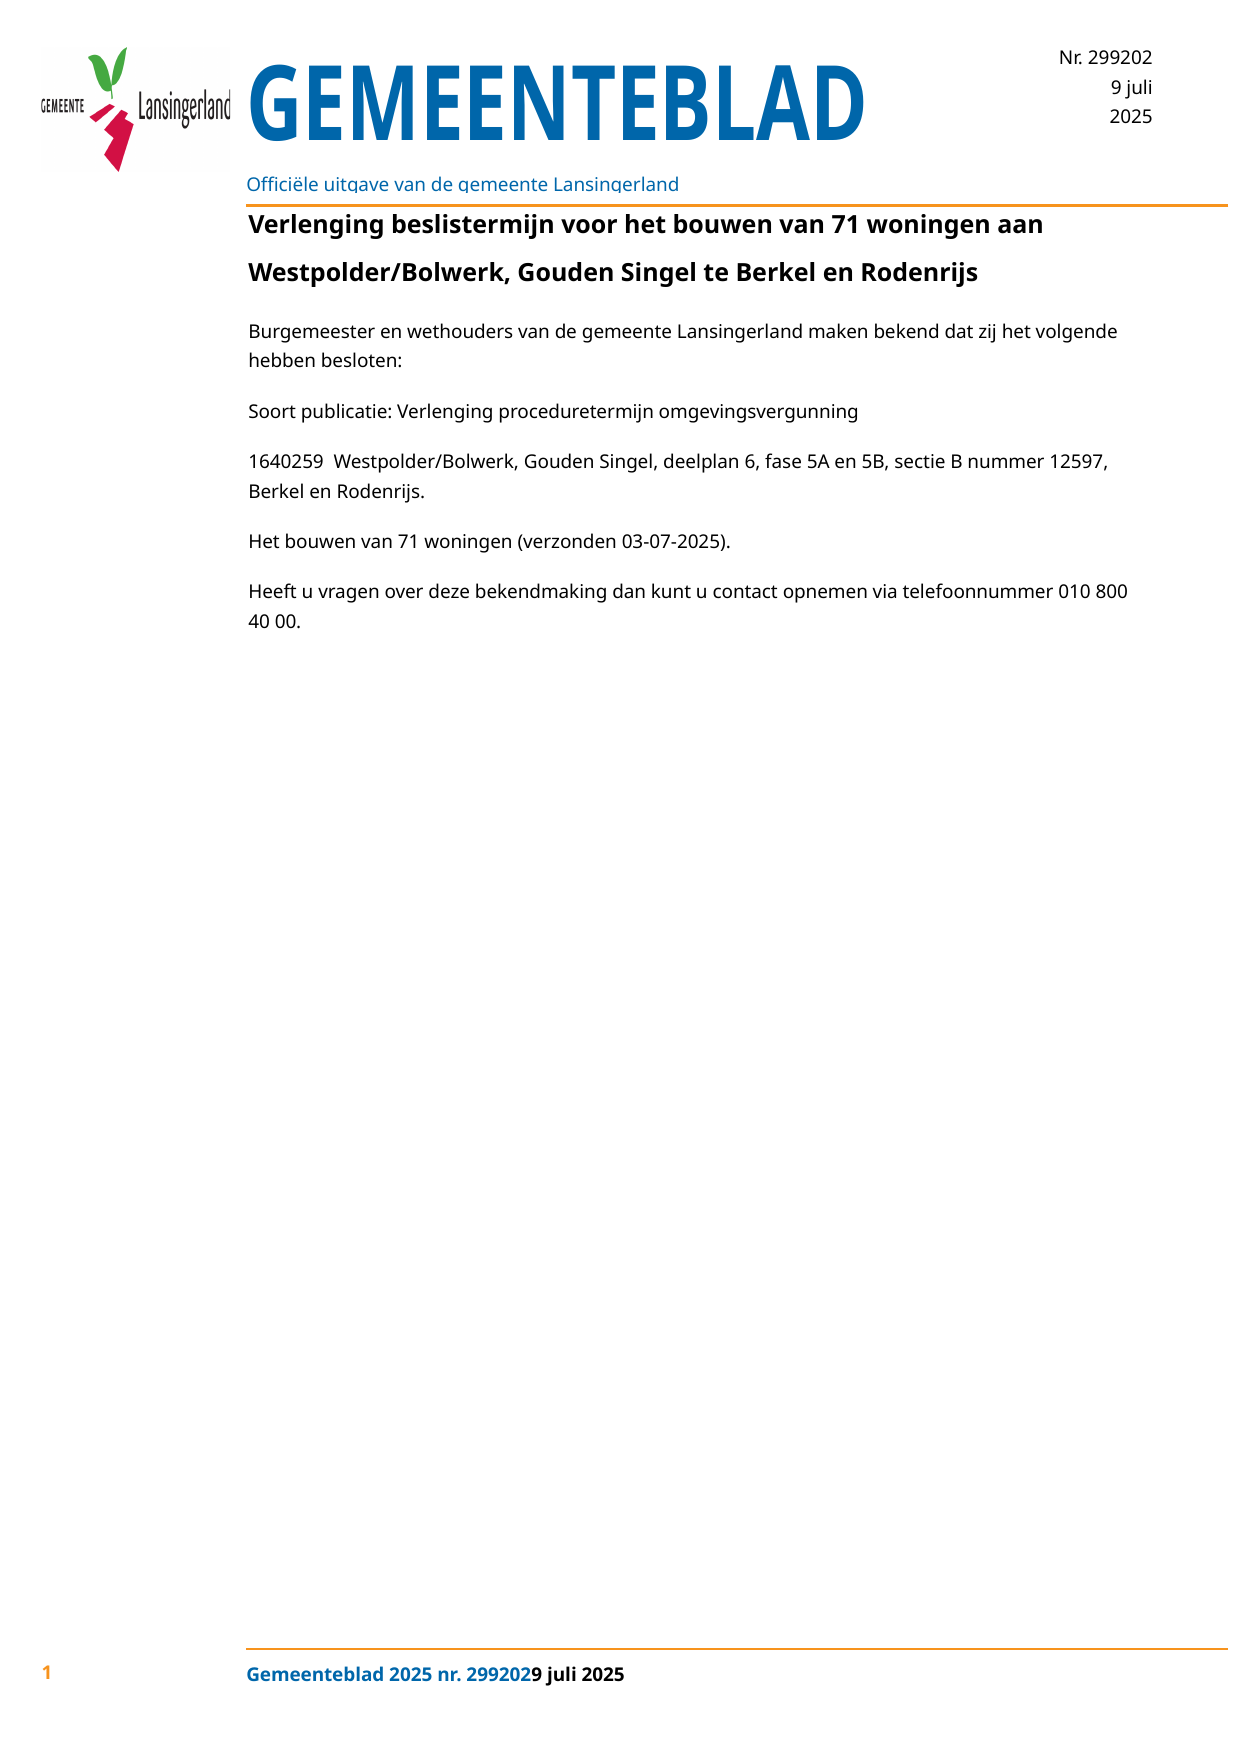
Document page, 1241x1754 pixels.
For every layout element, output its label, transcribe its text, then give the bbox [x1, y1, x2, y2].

text Het bouwen van 71 woningen (verzonden 03-07-2025). [248, 528, 1152, 554]
text 1640259 Westpolder/Bolwerk, Gouden Singel, deelplan 6, fase 5A en 5B, sectie B nummer 12597, Berkel en Rodenrijs. [248, 448, 1152, 504]
picture [41, 47, 231, 172]
text Heeft u vragen over deze bekendmaking dan kunt u contact opnemen via telefoonnummer 010 800 40 00. [248, 579, 1152, 634]
text Burgemeester en wethouders van de gemeente Lansingerland maken bekend dat zij het volgende hebben besloten: [248, 318, 1152, 373]
text Verlenging beslistermijn voor het bouwen van 71 woningen aan Westpolder/Bolwerk, Gouden Singel te Berkel en Rodenrijs [248, 207, 1152, 288]
text Soort publicatie: Verlenging proceduretermijn omgevingsvergunning [248, 398, 1152, 424]
